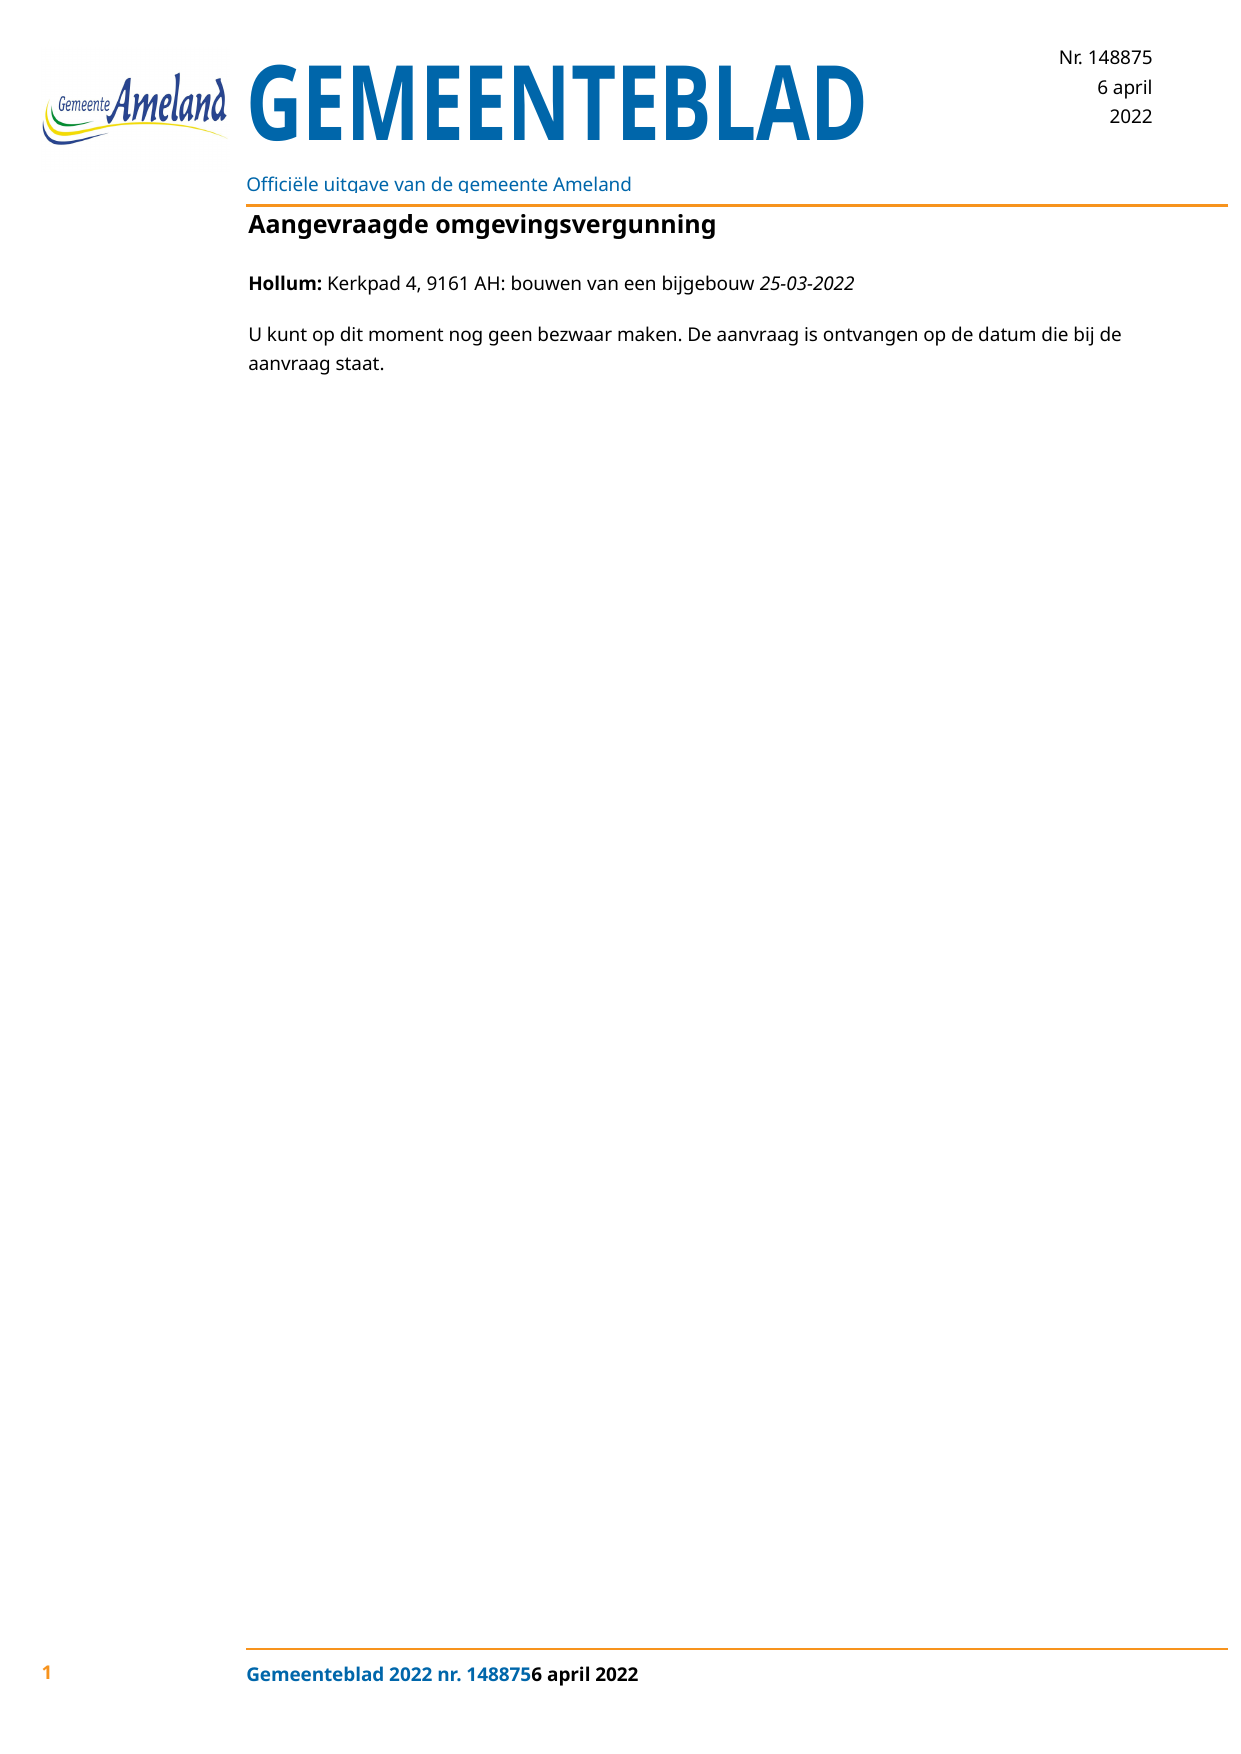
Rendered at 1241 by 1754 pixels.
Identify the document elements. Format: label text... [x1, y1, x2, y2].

text Hollum: Kerkpad 4, 9161 AH: bouwen van een bijgebouw 25-03-2022 [248, 270, 1152, 296]
picture [41, 47, 231, 172]
text Aangevraagde omgevingsvergunning [248, 207, 1152, 241]
text U kunt op dit moment nog geen bezwaar maken. De aanvraag is ontvangen op de datum die bij de aanvraag staat. [248, 321, 1152, 376]
